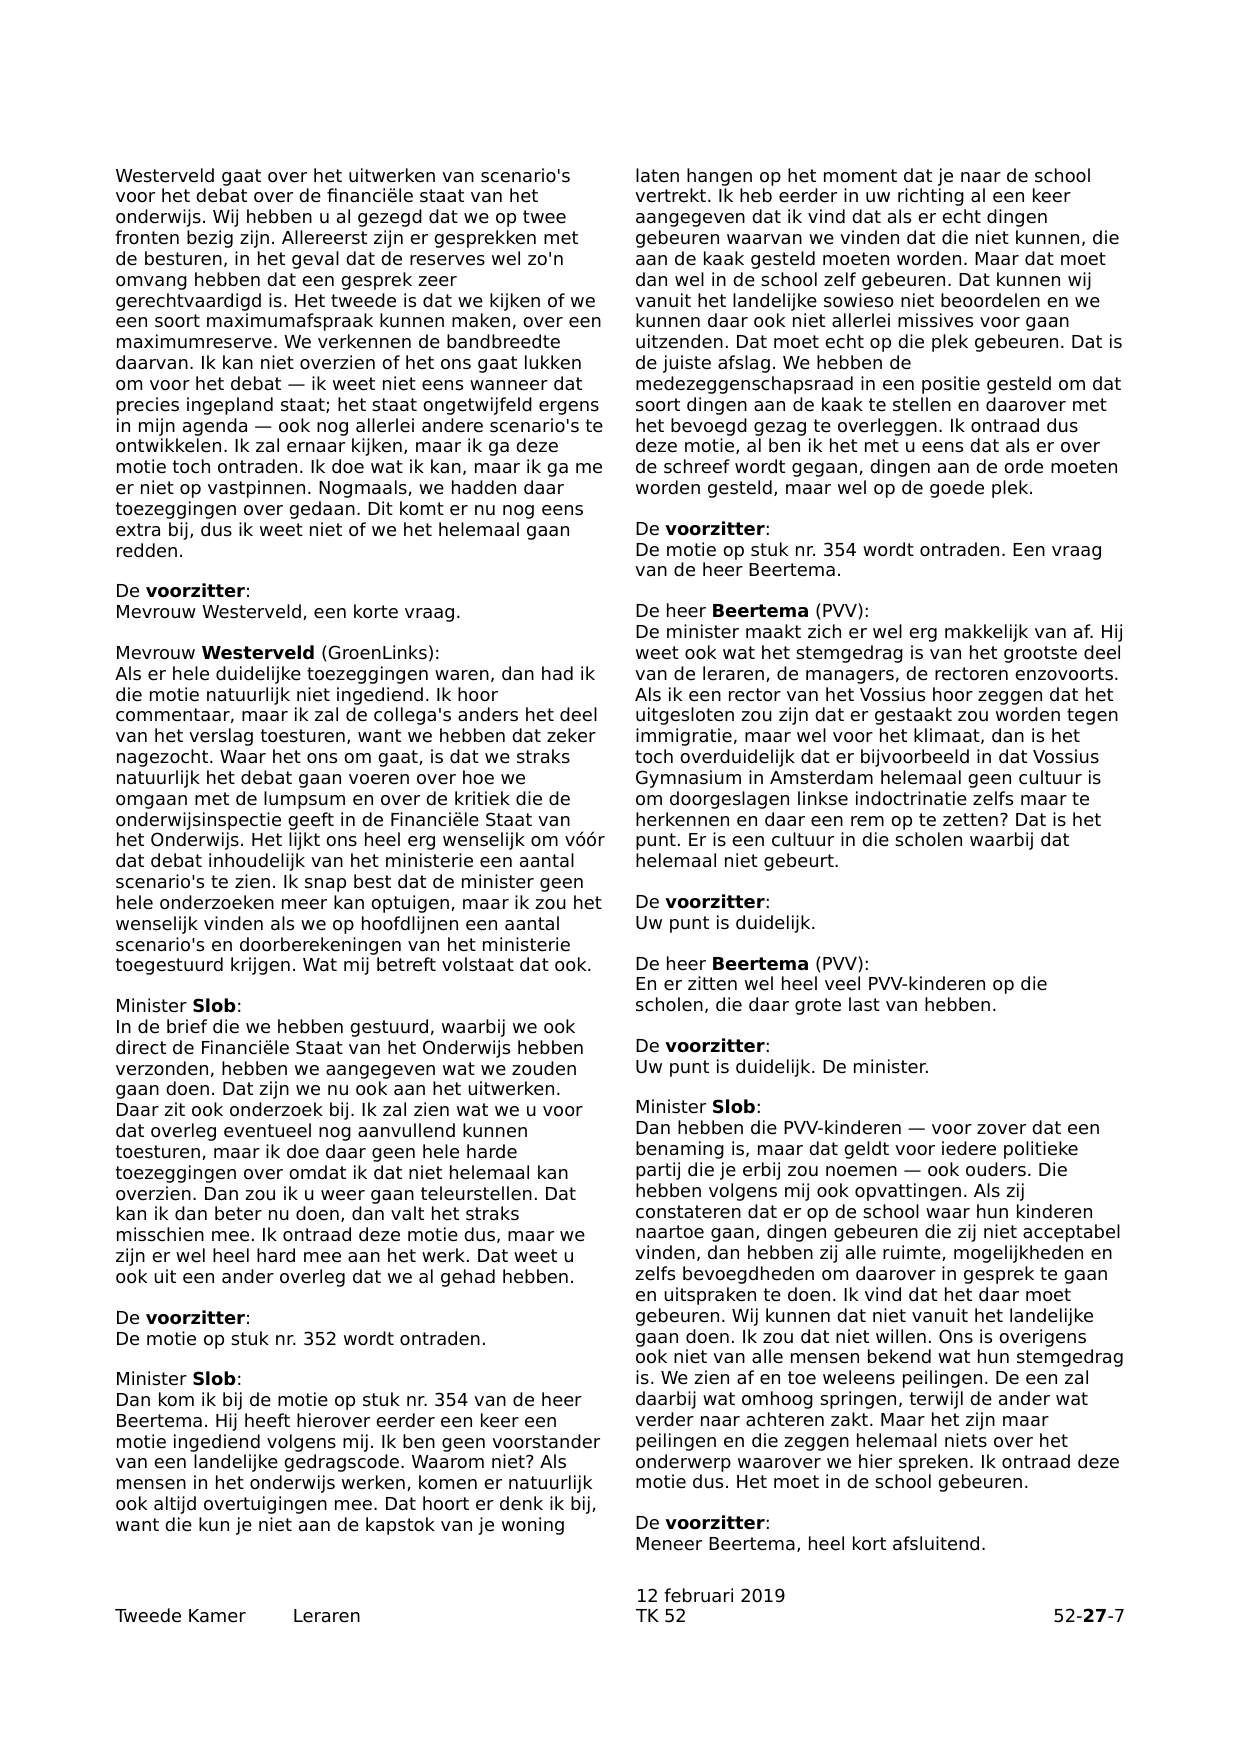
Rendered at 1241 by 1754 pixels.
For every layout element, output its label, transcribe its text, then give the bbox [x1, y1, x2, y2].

text Uw punt is duidelijk. De minister. [635, 1056, 1125, 1077]
text Uw punt is duidelijk. [635, 912, 1125, 933]
text De voorzitter: [115, 1307, 605, 1328]
text De voorzitter: [635, 519, 1125, 539]
text Minister Slob: [115, 1369, 605, 1390]
text De heer Beertema (PVV): [635, 953, 1125, 974]
text Als er hele duidelijke toezeggingen waren, dan had ik die motie natuurlijk niet ingediend. Ik hoor commentaar, maar ik zal de collega's anders het deel van het verslag toesturen, want we hebben dat zeker nagezocht. Waar het ons om gaat, is dat we straks natuurlijk het debat gaan voeren over hoe we omgaan met de lumpsum en over de kritiek die de onderwijsinspectie geeft in de Financiële Staat van het Onderwijs. Het lijkt ons heel erg wenselijk om vóór dat debat inhoudelijk van het ministerie een aantal scenario's te zien. Ik snap best dat de minister geen hele onderzoeken meer kan optuigen, maar ik zou het wenselijk vinden als we op hoofdlijnen een aantal scenario's en doorberekeningen van het ministerie toegestuurd krijgen. Wat mij betreft volstaat dat ook. [115, 663, 605, 976]
text De motie op stuk nr. 352 wordt ontraden. [115, 1328, 605, 1349]
text laten hangen op het moment dat je naar de school vertrekt. Ik heb eerder in uw richting al een keer aangegeven dat ik vind dat als er echt dingen gebeuren waarvan we vinden dat die niet kunnen, die aan de kaak gesteld moeten worden. Maar dat moet dan wel in de school zelf gebeuren. Dat kunnen wij vanuit het landelijke sowieso niet beoordelen en we kunnen daar ook niet allerlei missives voor gaan uitzenden. Dat moet echt op die plek gebeuren. Dat is de juiste afslag. We hebben de medezeggenschapsraad in een positie gesteld om dat soort dingen aan de kaak te stellen en daarover met het bevoegd gezag te overleggen. Ik ontraad dus deze motie, al ben ik het met u eens dat als er over de schreef wordt gegaan, dingen aan de orde moeten worden gesteld, maar wel op de goede plek. [635, 165, 1125, 499]
text De minister maakt zich er wel erg makkelijk van af. Hij weet ook wat het stemgedrag is van het grootste deel van de leraren, de managers, de rectoren enzovoorts. Als ik een rector van het Vossius hoor zeggen dat het uitgesloten zou zijn dat er gestaakt zou worden tegen immigratie, maar wel voor het klimaat, dan is het toch overduidelijk dat er bijvoorbeeld in dat Vossius Gymnasium in Amsterdam helemaal geen cultuur is om doorgeslagen linkse indoctrinatie zelfs maar te herkennen en daar een rem op te zetten? Dat is het punt. Er is een cultuur in die scholen waarbij dat helemaal niet gebeurt. [635, 622, 1125, 872]
text De voorzitter: [635, 1513, 1125, 1534]
text Dan kom ik bij de motie op stuk nr. 354 van de heer Beertema. Hij heeft hierover eerder een keer een motie ingediend volgens mij. Ik ben geen voorstander van een landelijke gedragscode. Waarom niet? Als mensen in het onderwijs werken, komen er natuurlijk ook altijd overtuigingen mee. Dat hoort er denk ik bij, want die kun je niet aan de kapstok van je woning [115, 1390, 605, 1536]
text De voorzitter: [635, 1036, 1125, 1056]
text Westerveld gaat over het uitwerken van scenario's voor het debat over de financiële staat van het onderwijs. Wij hebben u al gezegd dat we op twee fronten bezig zijn. Allereerst zijn er gesprekken met de besturen, in het geval dat de reserves wel zo'n omvang hebben dat een gesprek zeer gerechtvaardigd is. Het tweede is dat we kijken of we een soort maximumafspraak kunnen maken, over een maximumreserve. We verkennen de bandbreedte daarvan. Ik kan niet overzien of het ons gaat lukken om voor het debat — ik weet niet eens wanneer dat precies ingepland staat; het staat ongetwijfeld ergens in mijn agenda — ook nog allerlei andere scenario's te ontwikkelen. Ik zal ernaar kijken, maar ik ga deze motie toch ontraden. Ik doe wat ik kan, maar ik ga me er niet op vastpinnen. Nogmaals, we hadden daar toezeggingen over gedaan. Dit komt er nu nog eens extra bij, dus ik weet niet of we het helemaal gaan redden. [115, 165, 605, 561]
text En er zitten wel heel veel PVV-kinderen op die scholen, die daar grote last van hebben. [635, 974, 1125, 1016]
text Meneer Beertema, heel kort afsluitend. [635, 1534, 1125, 1554]
text Dan hebben die PVV-kinderen — voor zover dat een benaming is, maar dat geldt voor iedere politieke partij die je erbij zou noemen — ook ouders. Die hebben volgens mij ook opvattingen. Als zij constateren dat er op de school waar hun kinderen naartoe gaan, dingen gebeuren die zij niet acceptabel vinden, dan hebben zij alle ruimte, mogelijkheden en zelfs bevoegdheden om daarover in gesprek te gaan en uitspraken te doen. Ik vind dat het daar moet gebeuren. Wij kunnen dat niet vanuit het landelijke gaan doen. Ik zou dat niet willen. Ons is overigens ook niet van alle mensen bekend wat hun stemgedrag is. We zien af en toe weleens peilingen. De een zal daarbij wat omhoog springen, terwijl de ander wat verder naar achteren zakt. Maar het zijn maar peilingen en die zeggen helemaal niets over het onderwerp waarover we hier spreken. Ik ontraad deze motie dus. Het moet in de school gebeuren. [635, 1118, 1125, 1493]
text De motie op stuk nr. 354 wordt ontraden. Een vraag van de heer Beertema. [635, 539, 1125, 581]
text Minister Slob: [115, 996, 605, 1017]
text De voorzitter: [635, 892, 1125, 912]
text In de brief die we hebben gestuurd, waarbij we ook direct de Financiële Staat van het Onderwijs hebben verzonden, hebben we aangegeven wat we zouden gaan doen. Dat zijn we nu ook aan het uitwerken. Daar zit ook onderzoek bij. Ik zal zien wat we u voor dat overleg eventueel nog aanvullend kunnen toesturen, maar ik doe daar geen hele harde toezeggingen over omdat ik dat niet helemaal kan overzien. Dan zou ik u weer gaan teleurstellen. Dat kan ik dan beter nu doen, dan valt het straks misschien mee. Ik ontraad deze motie dus, maar we zijn er wel heel hard mee aan het werk. Dat weet u ook uit een ander overleg dat we al gehad hebben. [115, 1017, 605, 1287]
text Minister Slob: [635, 1097, 1125, 1118]
text De heer Beertema (PVV): [635, 601, 1125, 622]
text Mevrouw Westerveld (GroenLinks): [115, 643, 605, 663]
text De voorzitter: [115, 581, 605, 602]
text Mevrouw Westerveld, een korte vraag. [115, 602, 605, 623]
